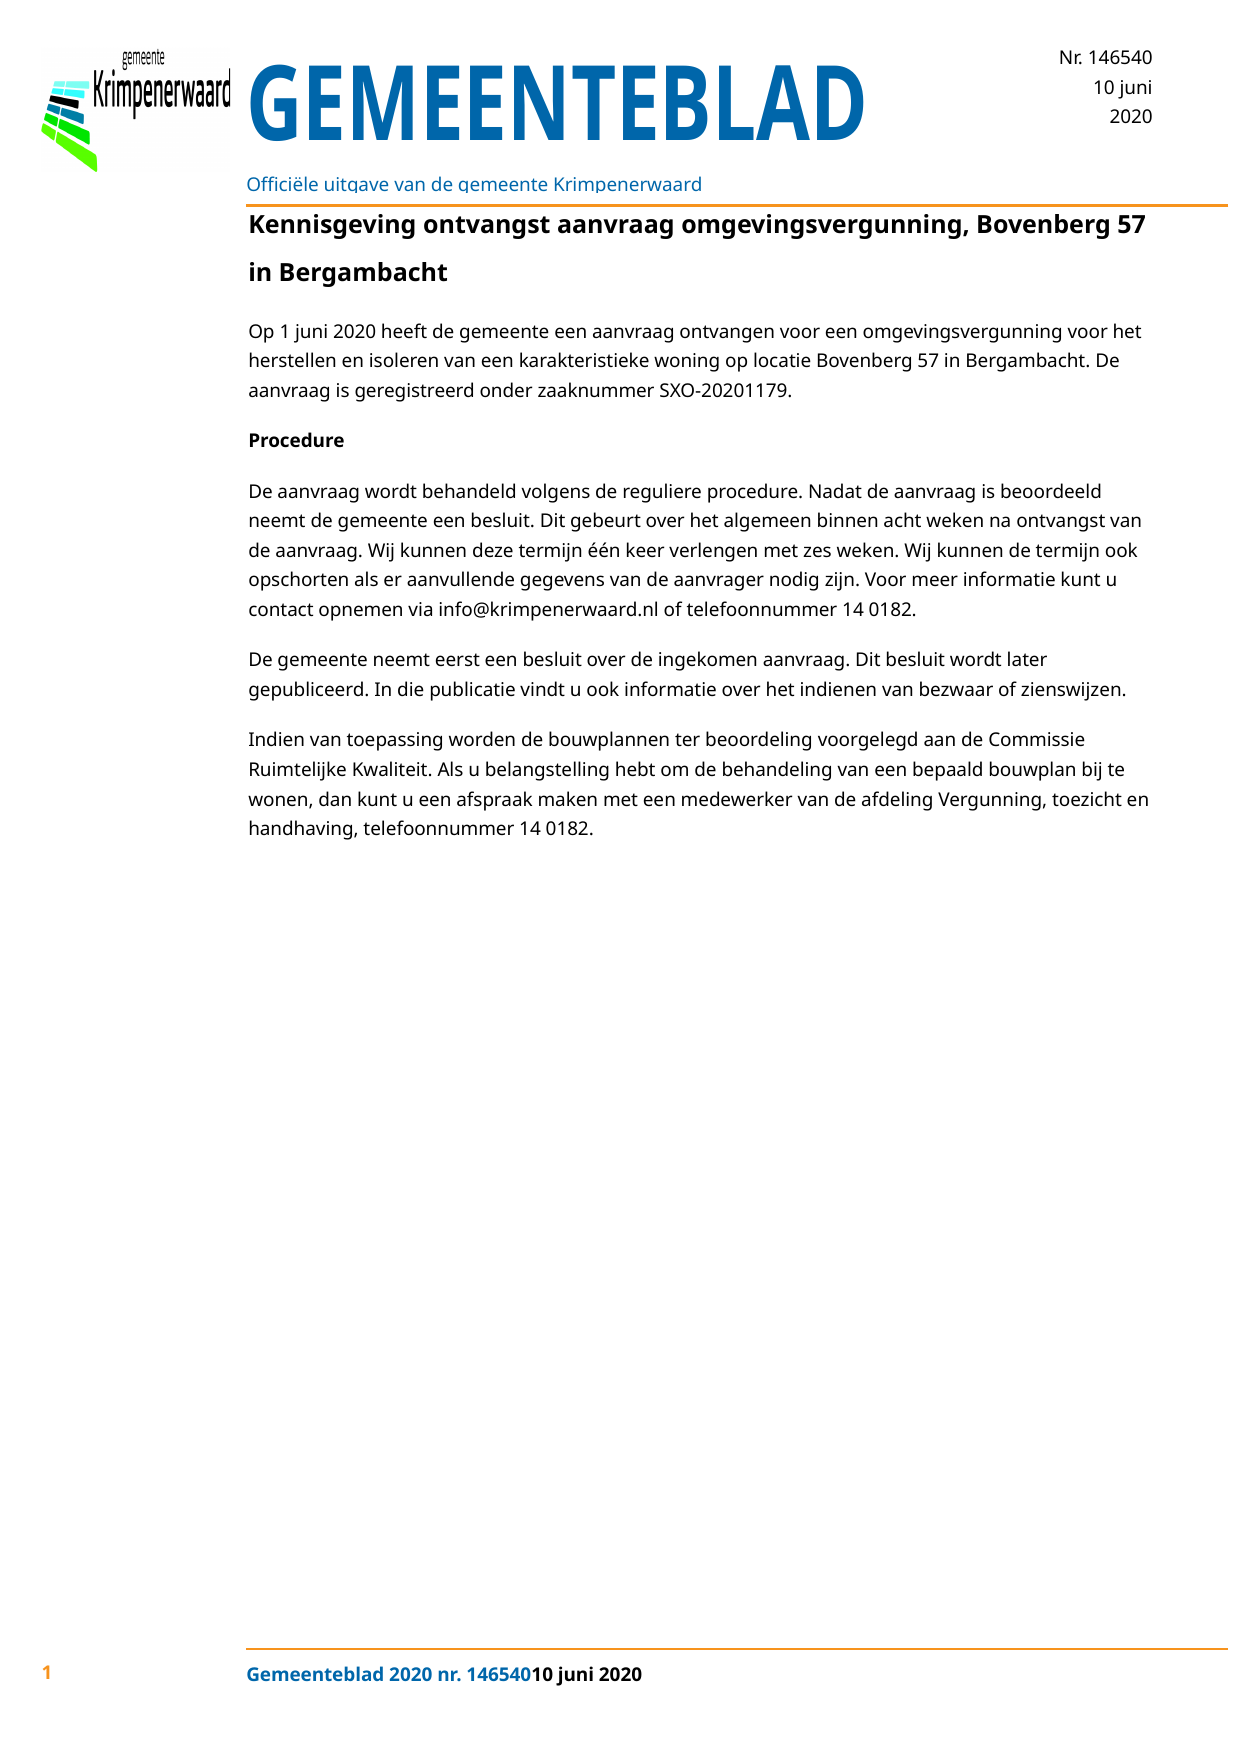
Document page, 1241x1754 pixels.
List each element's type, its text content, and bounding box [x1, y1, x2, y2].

text Procedure [248, 427, 1152, 453]
text Op 1 juni 2020 heeft de gemeente een aanvraag ontvangen voor een omgevingsvergunning voor het herstellen en isoleren van een karakteristieke woning op locatie Bovenberg 57 in Bergambacht. De aanvraag is geregistreerd onder zaaknummer SXO-20201179. [248, 318, 1152, 403]
text De gemeente neemt eerst een besluit over de ingekomen aanvraag. Dit besluit wordt later gepubliceerd. In die publicatie vindt u ook informatie over het indienen van bezwaar of zienswijzen. [248, 647, 1152, 702]
text Kennisgeving ontvangst aanvraag omgevingsvergunning, Bovenberg 57 in Bergambacht [248, 207, 1152, 288]
text Indien van toepassing worden de bouwplannen ter beoordeling voorgelegd aan de Commissie Ruimtelijke Kwaliteit. Als u belangstelling hebt om de behandeling van een bepaald bouwplan bij te wonen, dan kunt u een afspraak maken met een medewerker van de afdeling Vergunning, toezicht en handhaving, telefoonnummer 14 0182. [248, 727, 1152, 841]
picture [41, 47, 231, 172]
text De aanvraag wordt behandeld volgens de reguliere procedure. Nadat de aanvraag is beoordeeld neemt de gemeente een besluit. Dit gebeurt over het algemeen binnen acht weken na ontvangst van de aanvraag. Wij kunnen deze termijn één keer verlengen met zes weken. Wij kunnen de termijn ook opschorten als er aanvullende gegevens van de aanvrager nodig zijn. Voor meer informatie kunt u contact opnemen via info@krimpenerwaard.nl of telefoonnummer 14 0182. [248, 478, 1152, 622]
